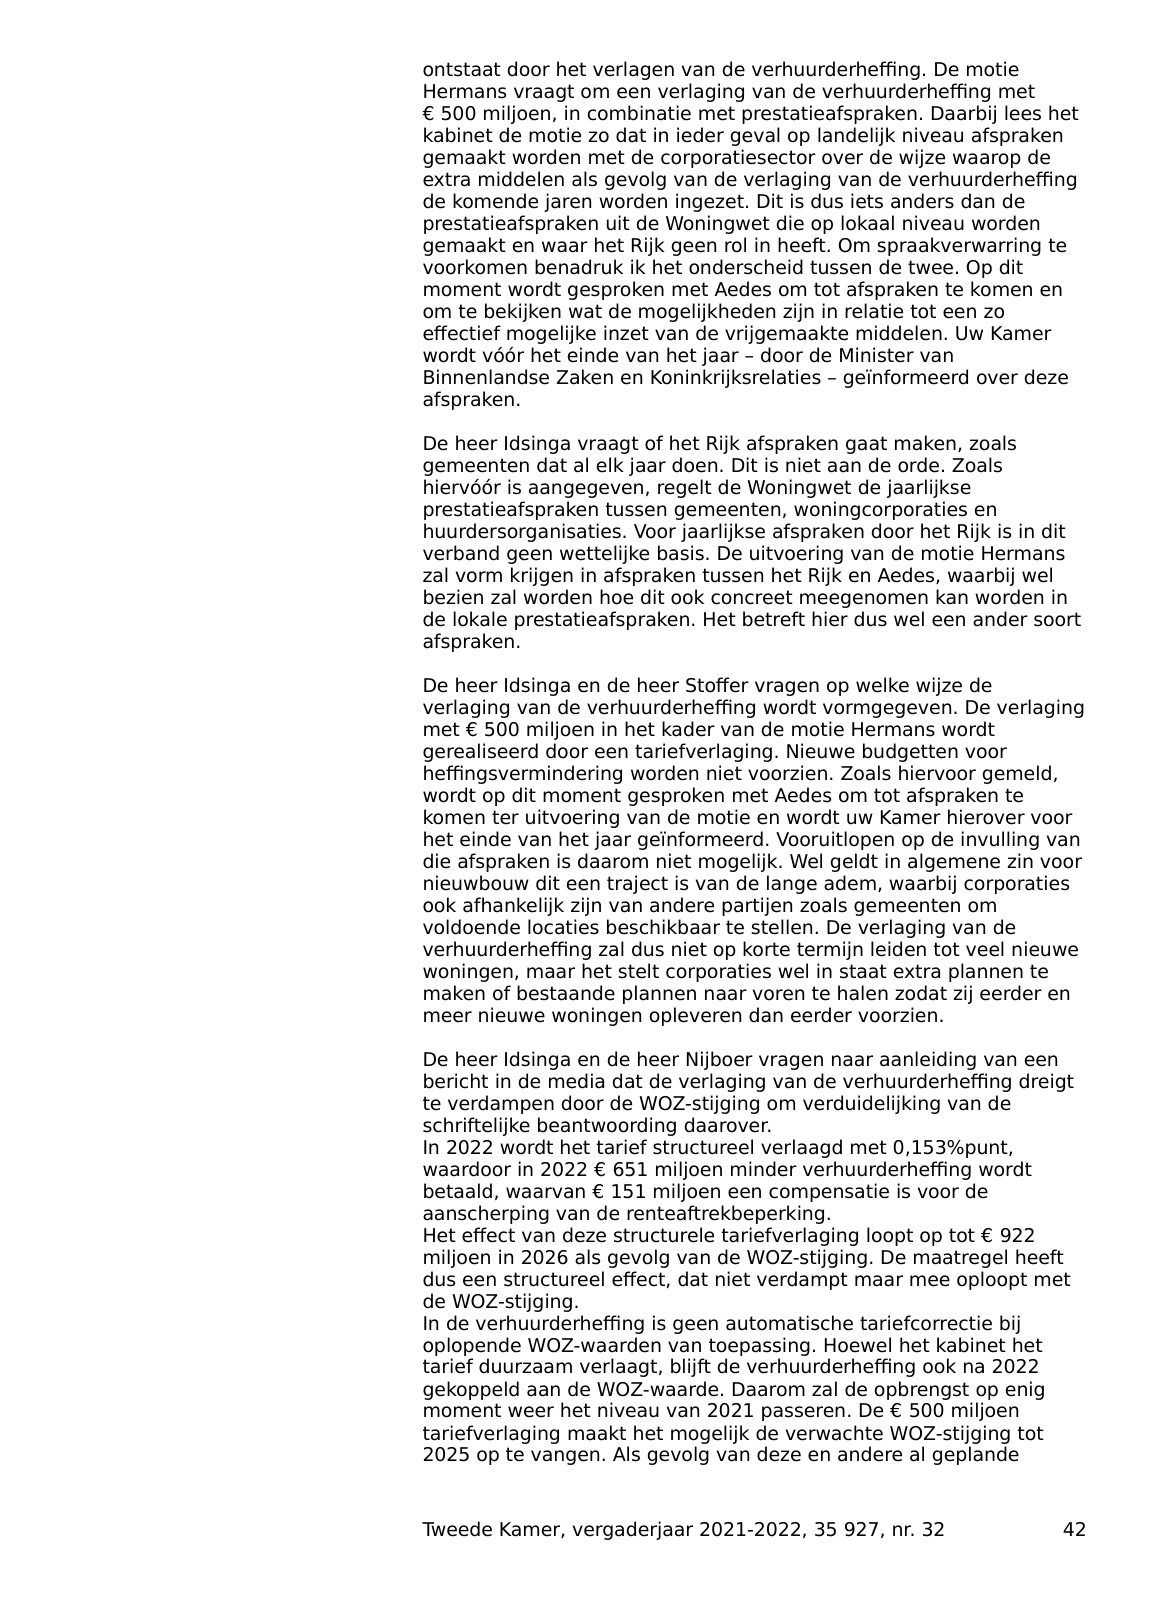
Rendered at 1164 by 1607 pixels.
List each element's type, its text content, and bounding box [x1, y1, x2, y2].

text De heer Idsinga en de heer Nijboer vragen naar aanleiding van een bericht in de media dat de verlaging van de verhuurderheffing dreigt te verdampen door de WOZ-stijging om verduidelijking van de schriftelijke beantwoording daarover. [422, 1049, 1087, 1137]
text De heer Idsinga en de heer Stoffer vragen op welke wijze de verlaging van de verhuurderheffing wordt vormgegeven. De verlaging met € 500 miljoen in het kader van de motie Hermans wordt gerealiseerd door een tariefverlaging. Nieuwe budgetten voor heffingsvermindering worden niet voorzien. Zoals hiervoor gemeld, wordt op dit moment gesproken met Aedes om tot afspraken te komen ter uitvoering van de motie en wordt uw Kamer hierover voor het einde van het jaar geïnformeerd. Vooruitlopen op de invulling van die afspraken is daarom niet mogelijk. Wel geldt in algemene zin voor nieuwbouw dit een traject is van de lange adem, waarbij corporaties ook afhankelijk zijn van andere partijen zoals gemeenten om voldoende locaties beschikbaar te stellen. De verlaging van de verhuurderheffing zal dus niet op korte termijn leiden tot veel nieuwe woningen, maar het stelt corporaties wel in staat extra plannen te maken of bestaande plannen naar voren te halen zodat zij eerder en meer nieuwe woningen opleveren dan eerder voorzien. [422, 675, 1087, 1027]
text Het effect van deze structurele tariefverlaging loopt op tot € 922 miljoen in 2026 als gevolg van de WOZ-stijging. De maatregel heeft dus een structureel effect, dat niet verdampt maar mee oploopt met de WOZ-stijging. [422, 1224, 1087, 1312]
text In de verhuurderheffing is geen automatische tariefcorrectie bij oplopende WOZ-waarden van toepassing. Hoewel het kabinet het tarief duurzaam verlaagt, blijft de verhuurderheffing ook na 2022 gekoppeld aan de WOZ-waarde. Daarom zal de opbrengst op enig moment weer het niveau van 2021 passeren. De € 500 miljoen tariefverlaging maakt het mogelijk de verwachte WOZ-stijging tot 2025 op te vangen. Als gevolg van deze en andere al geplande [422, 1312, 1087, 1466]
text De heer Idsinga vraagt of het Rijk afspraken gaat maken, zoals gemeenten dat al elk jaar doen. Dit is niet aan de orde. Zoals hiervóór is aangegeven, regelt de Woningwet de jaarlijkse prestatieafspraken tussen gemeenten, woningcorporaties en huurdersorganisaties. Voor jaarlijkse afspraken door het Rijk is in dit verband geen wettelijke basis. De uitvoering van de motie Hermans zal vorm krijgen in afspraken tussen het Rijk en Aedes, waarbij wel bezien zal worden hoe dit ook concreet meegenomen kan worden in de lokale prestatieafspraken. Het betreft hier dus wel een ander soort afspraken. [422, 433, 1087, 653]
text ontstaat door het verlagen van de verhuurderheffing. De motie Hermans vraagt om een verlaging van de verhuurderheffing met € 500 miljoen, in combinatie met prestatieafspraken. Daarbij lees het kabinet de motie zo dat in ieder geval op landelijk niveau afspraken gemaakt worden met de corporatiesector over de wijze waarop de extra middelen als gevolg van de verlaging van de verhuurderheffing de komende jaren worden ingezet. Dit is dus iets anders dan de prestatieafspraken uit de Woningwet die op lokaal niveau worden gemaakt en waar het Rijk geen rol in heeft. Om spraakverwarring te voorkomen benadruk ik het onderscheid tussen de twee. Op dit moment wordt gesproken met Aedes om tot afspraken te komen en om te bekijken wat de mogelijkheden zijn in relatie tot een zo effectief mogelijke inzet van de vrijgemaakte middelen. Uw Kamer wordt vóór het einde van het jaar – door de Minister van Binnenlandse Zaken en Koninkrijksrelaties – geïnformeerd over deze afspraken. [422, 59, 1087, 411]
text In 2022 wordt het tarief structureel verlaagd met 0,153%punt, waardoor in 2022 € 651 miljoen minder verhuurderheffing wordt betaald, waarvan € 151 miljoen een compensatie is voor de aanscherping van de renteaftrekbeperking. [422, 1137, 1087, 1224]
